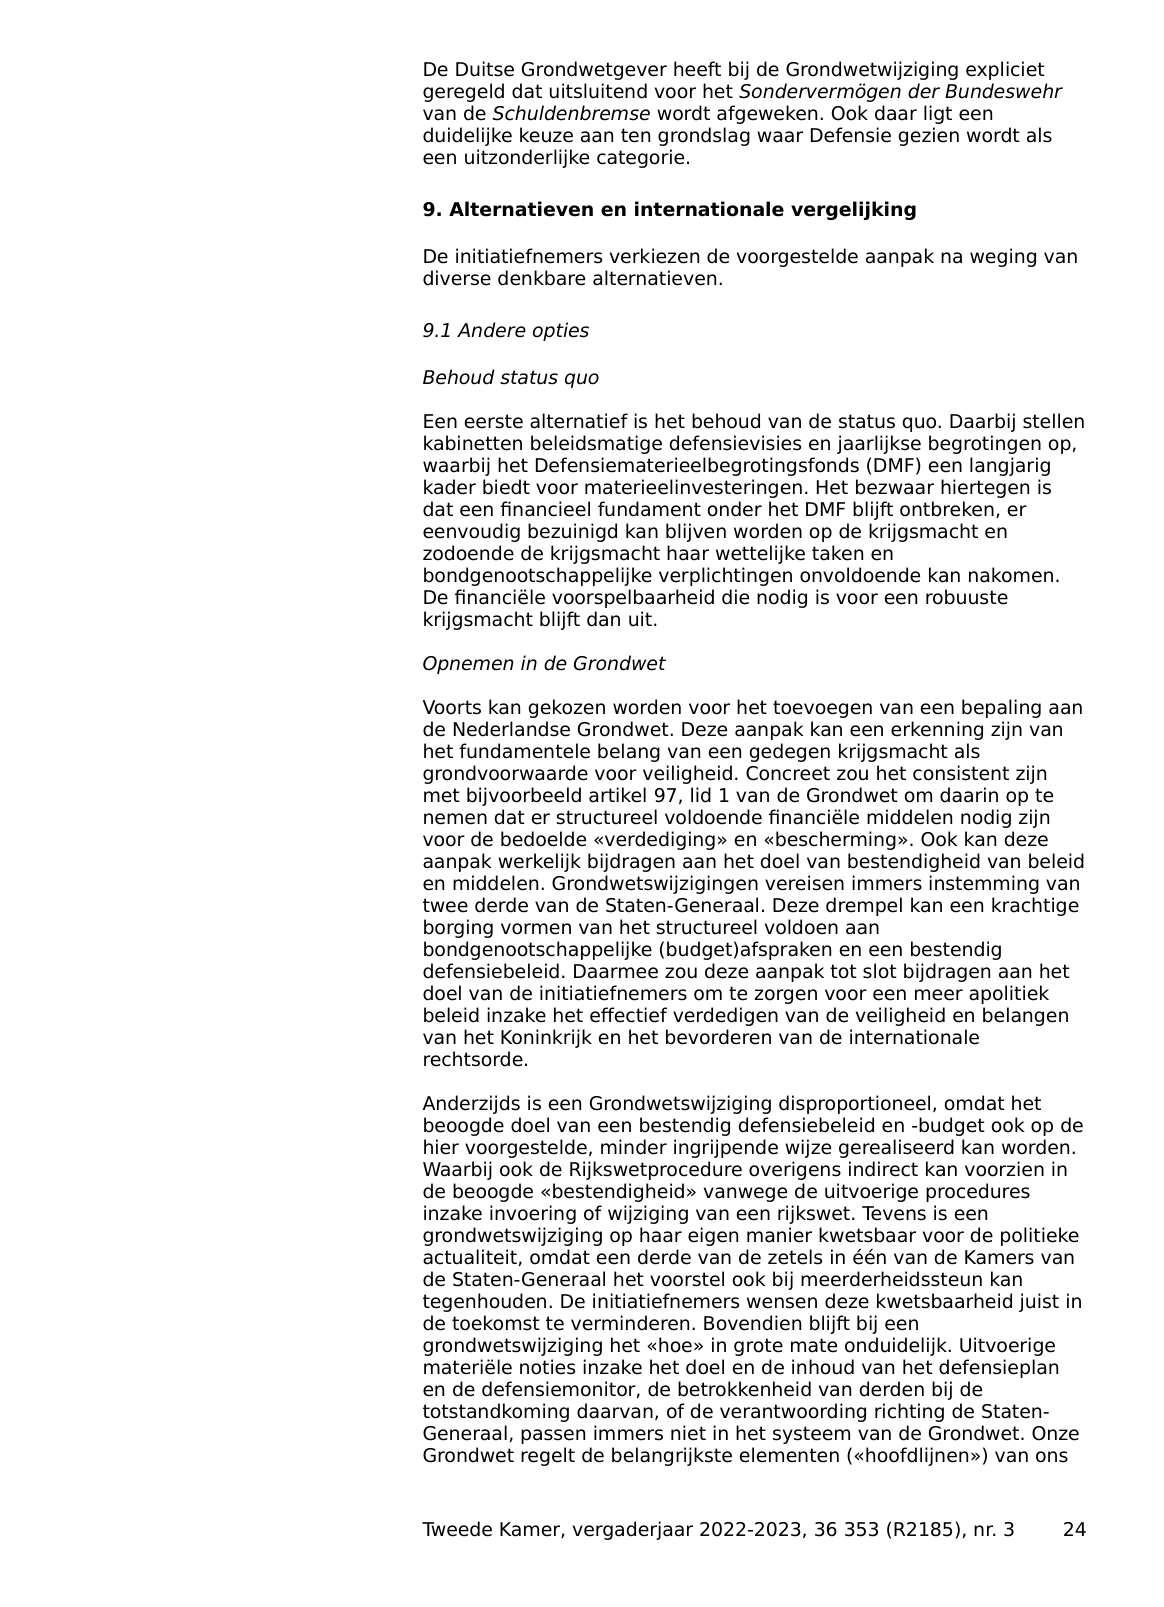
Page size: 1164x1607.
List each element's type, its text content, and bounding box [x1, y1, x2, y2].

text Voorts kan gekozen worden voor het toevoegen van een bepaling aan de Nederlandse Grondwet. Deze aanpak kan een erkenning zijn van het fundamentele belang van een gedegen krijgsmacht als grondvoorwaarde voor veiligheid. Concreet zou het consistent zijn met bijvoorbeeld artikel 97, lid 1 van de Grondwet om daarin op te nemen dat er structureel voldoende financiële middelen nodig zijn voor de bedoelde «verdediging» en «bescherming». Ook kan deze aanpak werkelijk bijdragen aan het doel van bestendigheid van beleid en middelen. Grondwetswijzigingen vereisen immers instemming van twee derde van de Staten-Generaal. Deze drempel kan een krachtige borging vormen van het structureel voldoen aan bondgenootschappelijke (budget)afspraken en een bestendig defensiebeleid. Daarmee zou deze aanpak tot slot bijdragen aan het doel van de initiatiefnemers om te zorgen voor een meer apolitiek beleid inzake het effectief verdedigen van de veiligheid en belangen van het Koninkrijk en het bevorderen van de internationale rechtsorde. [422, 697, 1087, 1071]
subtitle 9. Alternatieven en internationale vergelijking [422, 199, 1087, 221]
text De initiatiefnemers verkiezen de voorgestelde aanpak na weging van diverse denkbare alternatieven. [422, 246, 1087, 290]
text Anderzijds is een Grondwetswijziging disproportioneel, omdat het beoogde doel van een bestendig defensiebeleid en -budget ook op de hier voorgestelde, minder ingrijpende wijze gerealiseerd kan worden. Waarbij ook de Rijkswetprocedure overigens indirect kan voorzien in de beoogde «bestendigheid» vanwege de uitvoerige procedures inzake invoering of wijziging van een rijkswet. Tevens is een grondwetswijziging op haar eigen manier kwetsbaar voor de politieke actualiteit, omdat een derde van de zetels in één van de Kamers van de Staten-Generaal het voorstel ook bij meerderheidssteun kan tegenhouden. De initiatiefnemers wensen deze kwetsbaarheid juist in de toekomst te verminderen. Bovendien blijft bij een grondwetswijziging het «hoe» in grote mate onduidelijk. Uitvoerige materiële noties inzake het doel en de inhoud van het defensieplan en de defensiemonitor, de betrokkenheid van derden bij de totstandkoming daarvan, of de verantwoording richting de Staten-Generaal, passen immers niet in het systeem van de Grondwet. Onze Grondwet regelt de belangrijkste elementen («hoofdlijnen») van ons [422, 1093, 1087, 1467]
subtitle Opnemen in de Grondwet [422, 653, 1087, 675]
text De Duitse Grondwetgever heeft bij de Grondwetwijziging expliciet geregeld dat uitsluitend voor het Sondervermögen der Bundeswehr van de Schuldenbremse wordt afgeweken. Ook daar ligt een duidelijke keuze aan ten grondslag waar Defensie gezien wordt als een uitzonderlijke categorie. [422, 59, 1087, 169]
subtitle Behoud status quo [422, 367, 1087, 389]
subtitle 9.1 Andere opties [422, 320, 1087, 342]
text Een eerste alternatief is het behoud van de status quo. Daarbij stellen kabinetten beleidsmatige defensievisies en jaarlijkse begrotingen op, waarbij het Defensiematerieelbegrotingsfonds (DMF) een langjarig kader biedt voor materieelinvesteringen. Het bezwaar hiertegen is dat een financieel fundament onder het DMF blijft ontbreken, er eenvoudig bezuinigd kan blijven worden op de krijgsmacht en zodoende de krijgsmacht haar wettelijke taken en bondgenootschappelijke verplichtingen onvoldoende kan nakomen. De financiële voorspelbaarheid die nodig is voor een robuuste krijgsmacht blijft dan uit. [422, 411, 1087, 631]
